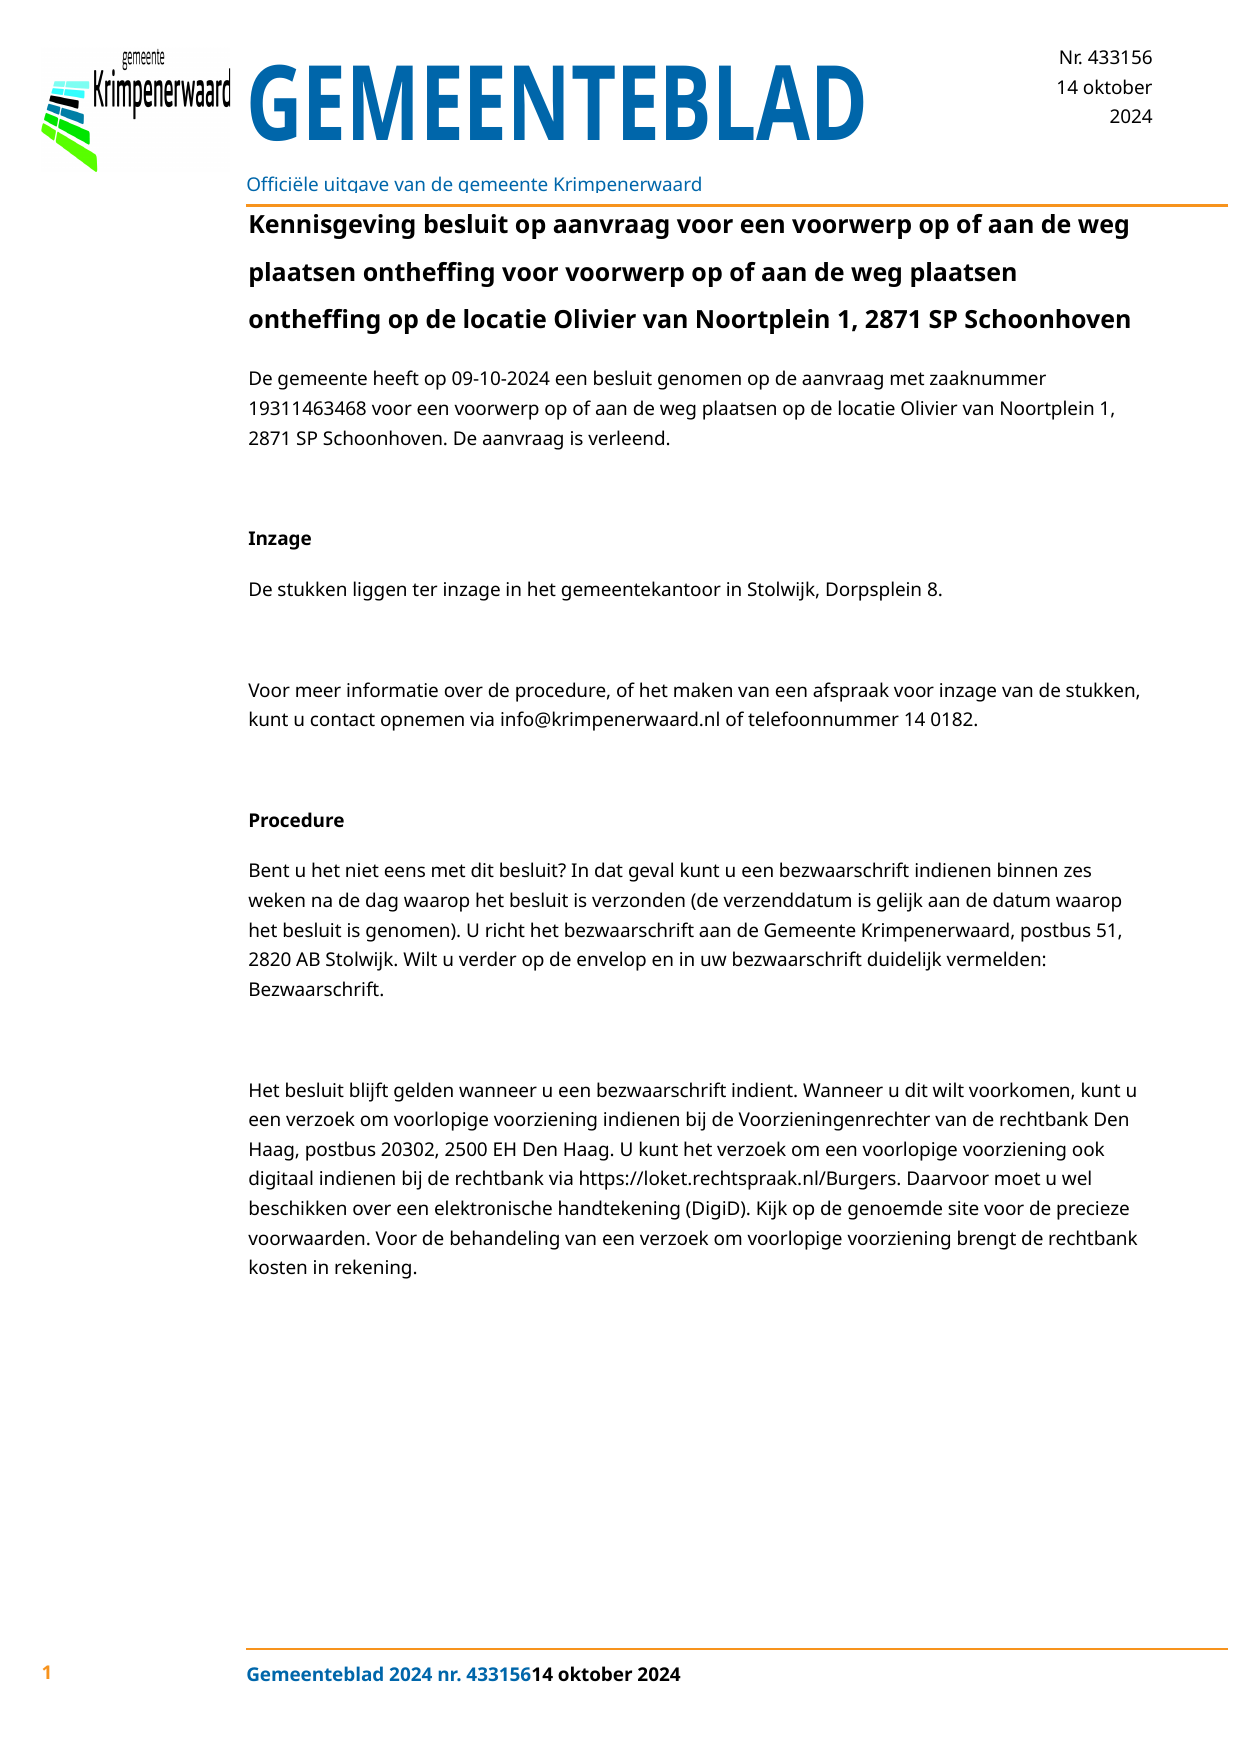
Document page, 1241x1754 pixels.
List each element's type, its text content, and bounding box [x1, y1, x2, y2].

text Voor meer informatie over de procedure, of het maken van een afspraak voor inzage van de stukken, kunt u contact opnemen via info@krimpenerwaard.nl of telefoonnummer 14 0182. [248, 677, 1152, 732]
text Inzage [248, 526, 1152, 551]
text Het besluit blijft gelden wanneer u een bezwaarschrift indient. Wanneer u dit wilt voorkomen, kunt u een verzoek om voorlopige voorziening indienen bij de Voorzieningenrechter van de rechtbank Den Haag, postbus 20302, 2500 EH Den Haag. U kunt het verzoek om een voorlopige voorziening ook digitaal indienen bij de rechtbank via https://loket.rechtspraak.nl/Burgers. Daarvoor moet u wel beschikken over een elektronische handtekening (DigiD). Kijk op de genoemde site voor de precieze voorwaarden. Voor de behandeling van een verzoek om voorlopige voorziening brengt de rechtbank kosten in rekening. [248, 1077, 1152, 1280]
text Bent u het niet eens met dit besluit? In dat geval kunt u een bezwaarschrift indienen binnen zes weken na de dag waarop het besluit is verzonden (de verzenddatum is gelijk aan de datum waarop het besluit is genomen). U richt het bezwaarschrift aan de Gemeente Krimpenerwaard, postbus 51, 2820 AB Stolwijk. Wilt u verder op de envelop en in uw bezwaarschrift duidelijk vermelden: Bezwaarschrift. [248, 858, 1152, 1002]
picture [41, 47, 231, 172]
text De gemeente heeft op 09-10-2024 een besluit genomen op de aanvraag met zaaknummer 19311463468 voor een voorwerp op of aan de weg plaatsen op de locatie Olivier van Noortplein 1, 2871 SP Schoonhoven. De aanvraag is verleend. [248, 366, 1152, 450]
text De stukken liggen ter inzage in het gemeentekantoor in Stolwijk, Dorpsplein 8. [248, 576, 1152, 602]
text Kennisgeving besluit op aanvraag voor een voorwerp op of aan de weg plaatsen ontheffing voor voorwerp op of aan de weg plaatsen ontheffing op de locatie Olivier van Noortplein 1, 2871 SP Schoonhoven [248, 207, 1152, 336]
text Procedure [248, 807, 1152, 833]
